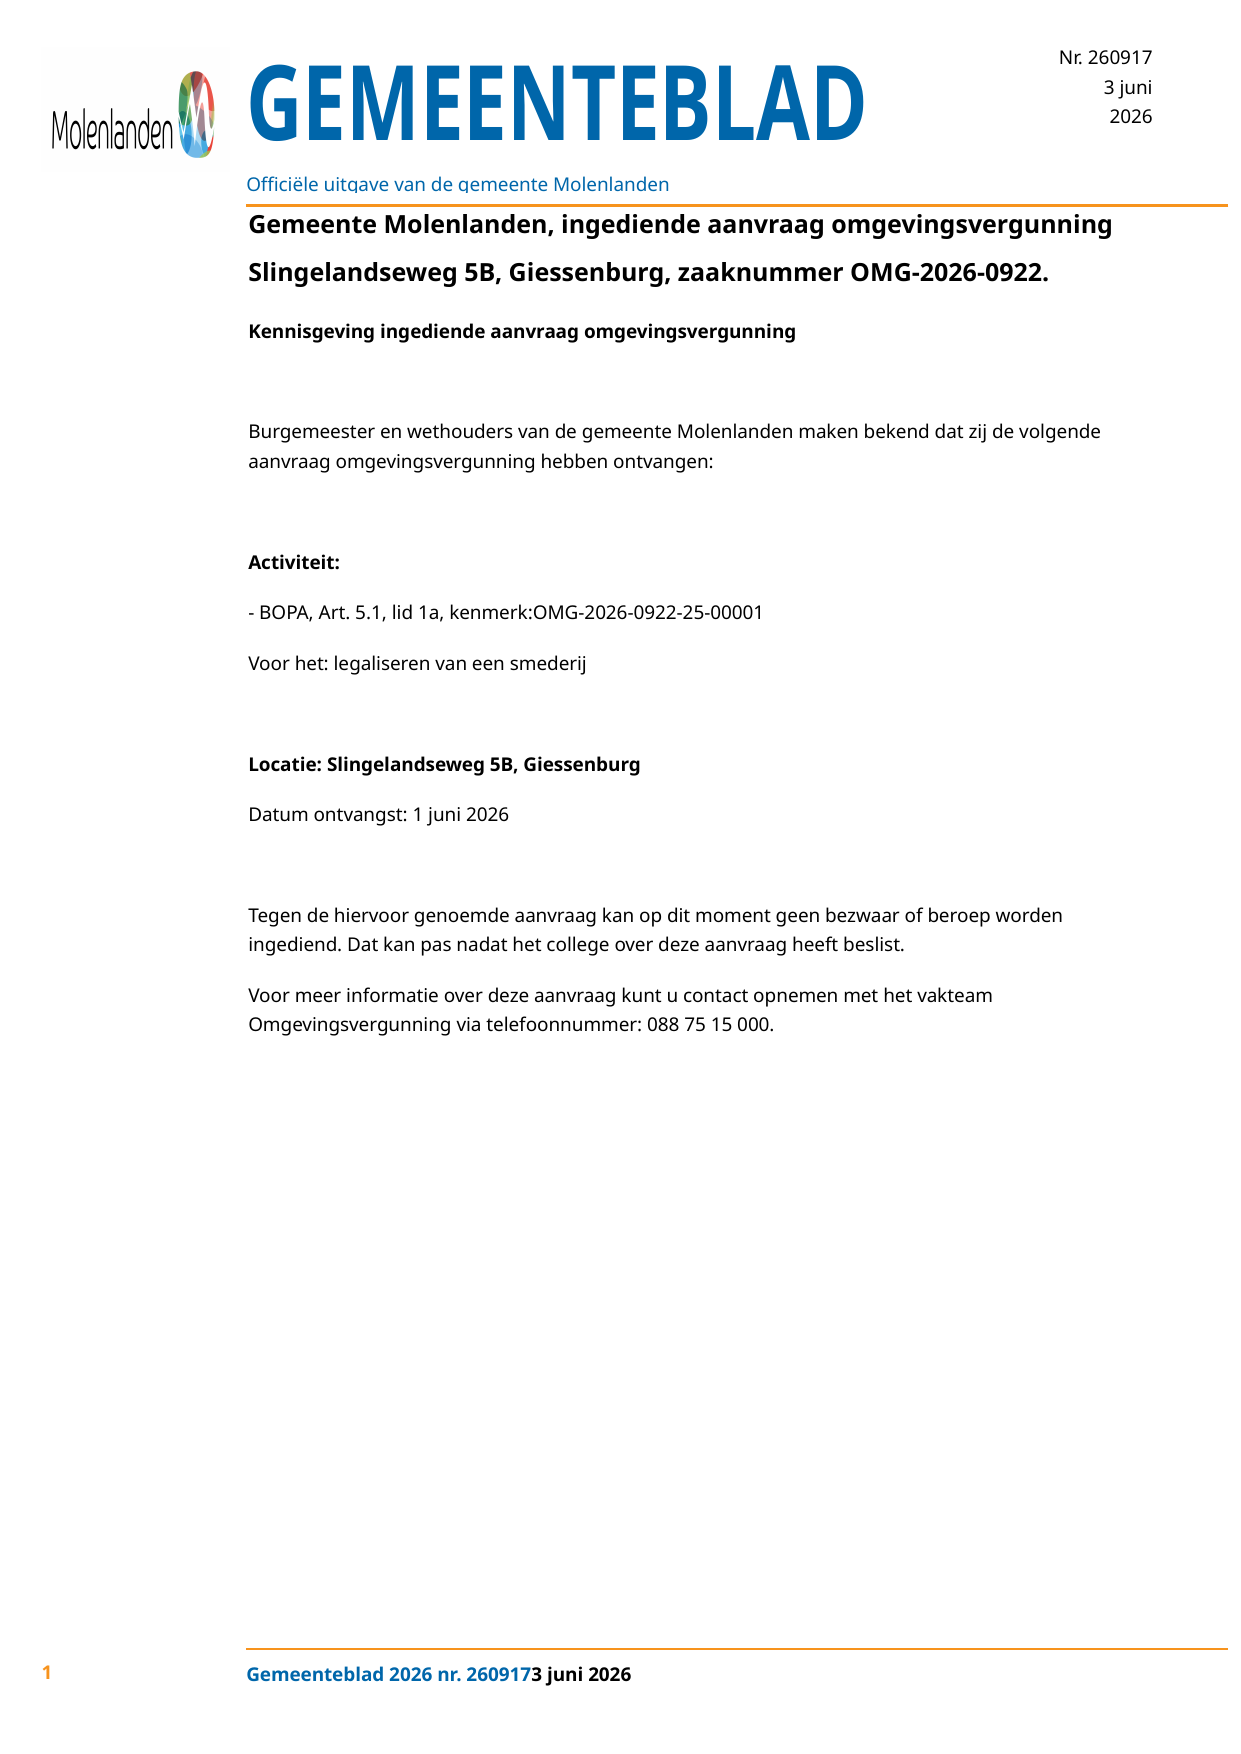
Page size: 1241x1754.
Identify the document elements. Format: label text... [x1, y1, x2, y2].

text Voor het: legaliseren van een smederij [248, 650, 1152, 676]
text Tegen de hiervoor genoemde aanvraag kan op dit moment geen bezwaar of beroep worden ingediend. Dat kan pas nadat het college over deze aanvraag heeft beslist. [248, 902, 1152, 957]
text Kennisgeving ingediende aanvraag omgevingsvergunning [248, 318, 1152, 344]
text Datum ontvangst: 1 juni 2026 [248, 801, 1152, 827]
text Voor meer informatie over deze aanvraag kunt u contact opnemen met het vakteam Omgevingsvergunning via telefoonnummer: 088 75 15 000. [248, 982, 1152, 1037]
text Burgemeester en wethouders van de gemeente Molenlanden maken bekend dat zij de volgende aanvraag omgevingsvergunning hebben ontvangen: [248, 419, 1152, 474]
text Locatie: Slingelandseweg 5B, Giessenburg [248, 751, 1152, 777]
text Gemeente Molenlanden, ingediende aanvraag omgevingsvergunning Slingelandseweg 5B, Giessenburg, zaaknummer OMG-2026-0922. [248, 207, 1152, 288]
picture [41, 47, 231, 172]
text Activiteit: [248, 549, 1152, 575]
text - BOPA, Art. 5.1, lid 1a, kenmerk:OMG-2026-0922-25-00001 [248, 599, 1152, 625]
